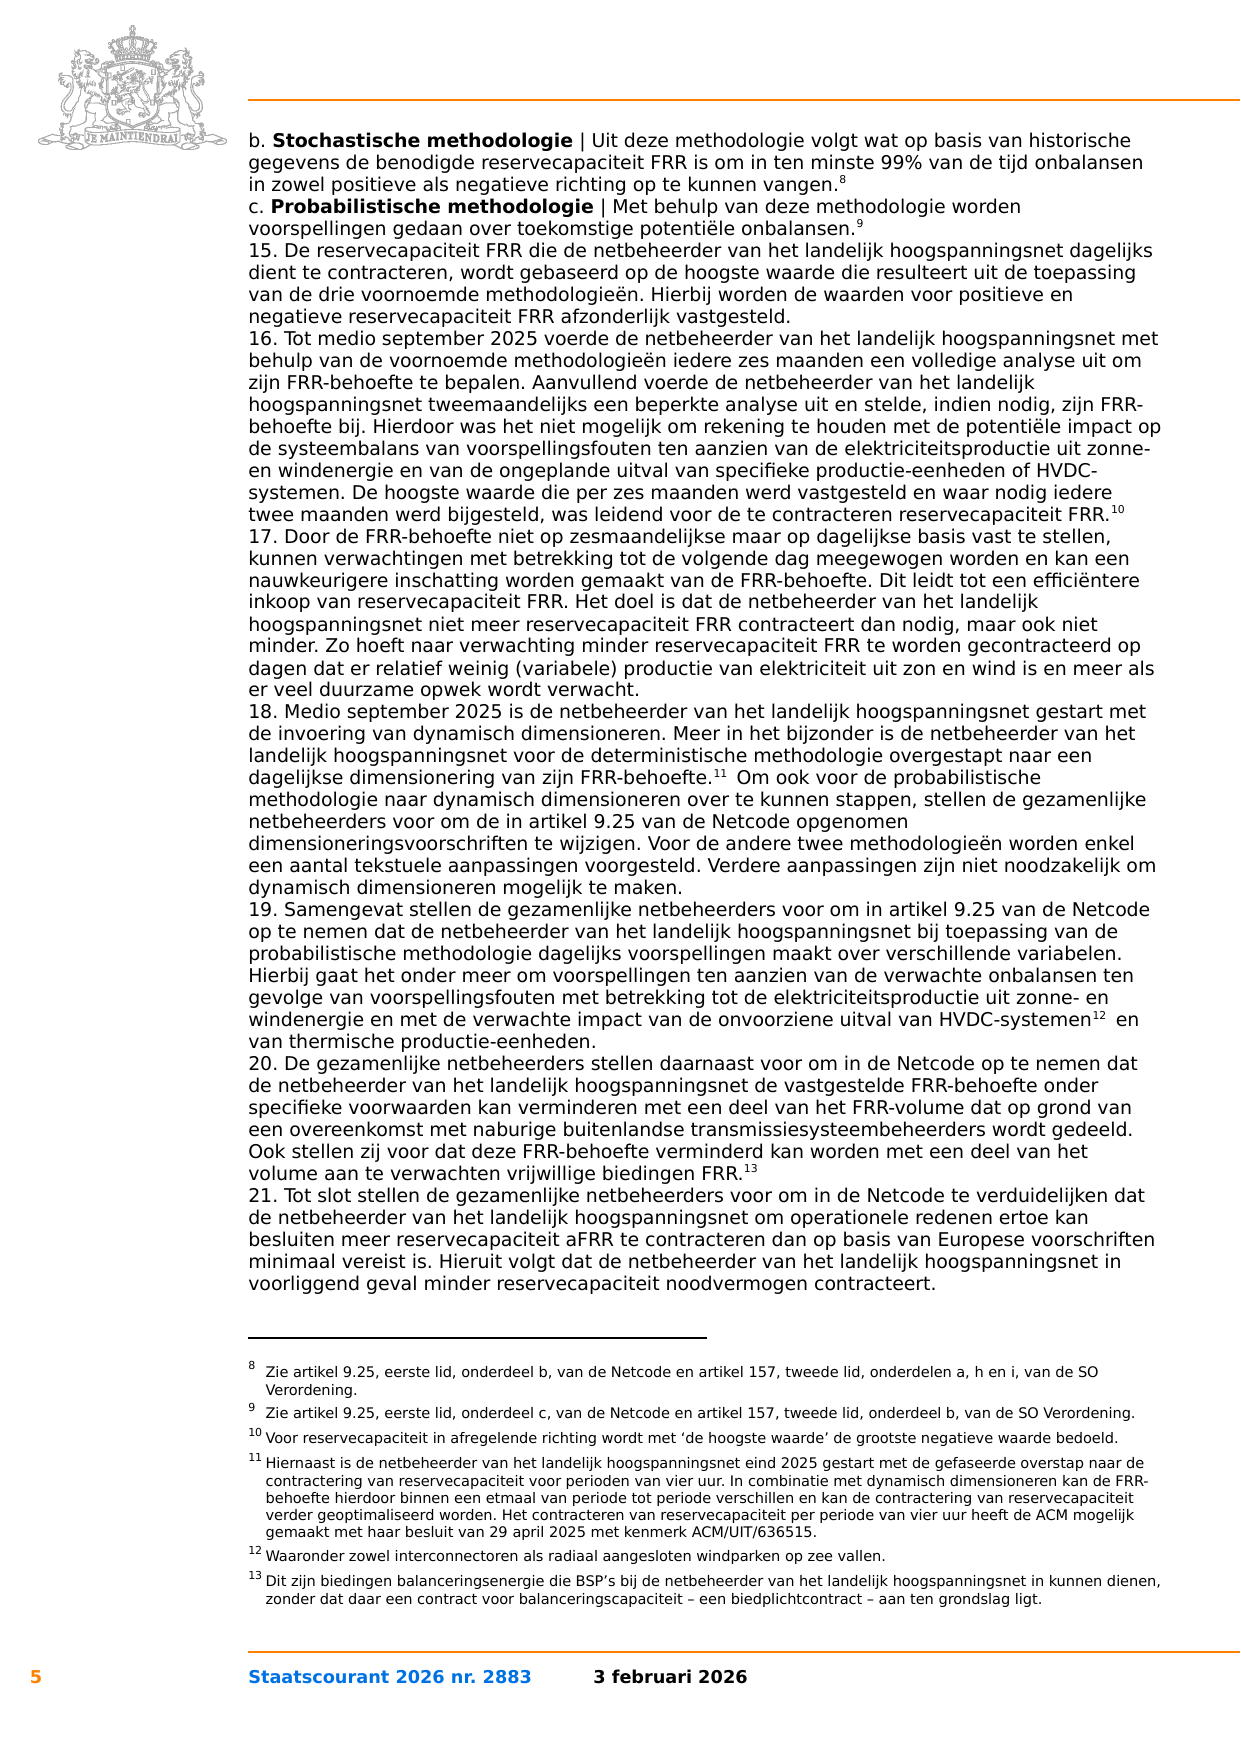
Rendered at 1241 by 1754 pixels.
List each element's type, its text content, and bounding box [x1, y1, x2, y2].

text c. Probabilistische methodologie | Met behulp van deze methodologie worden voorspellingen gedaan over toekomstige potentiële onbalansen. [248, 196, 1163, 240]
text 15. De reservecapaciteit FRR die de netbeheerder van het landelijk hoogspanningsnet dagelijks dient te contracteren, wordt gebaseerd op de hoogste waarde die resulteert uit de toepassing van de drie voornoemde methodologieën. Hierbij worden de waarden voor positieve en negatieve reservecapaciteit FRR afzonderlijk vastgesteld. [248, 240, 1163, 328]
text Zie artikel 9.25, eerste lid, onderdeel c, van de Netcode en artikel 157, tweede lid, onderdeel b, van de SO Verordening. [248, 1401, 1163, 1423]
text 19. Samengevat stellen de gezamenlijke netbeheerders voor om in artikel 9.25 van de Netcode op te nemen dat de netbeheerder van het landelijk hoogspanningsnet bij toepassing van de probabilistische methodologie dagelijks voorspellingen maakt over verschillende variabelen. Hierbij gaat het onder meer om voorspellingen ten aanzien van de verwachte onbalansen ten gevolge van voorspellingsfouten met betrekking tot de elektriciteitsproductie uit zonne- en windenergie en met de verwachte impact van de onvoorziene uitval van HVDC-systemen en van thermische productie-eenheden. [248, 899, 1163, 1053]
text 21. Tot slot stellen de gezamenlijke netbeheerders voor om in de Netcode te verduidelijken dat de netbeheerder van het landelijk hoogspanningsnet om operationele redenen ertoe kan besluiten meer reservecapaciteit aFRR te contracteren dan op basis van Europese voorschriften minimaal vereist is. Hieruit volgt dat de netbeheerder van het landelijk hoogspanningsnet in voorliggend geval minder reservecapaciteit noodvermogen contracteert. [248, 1185, 1163, 1295]
text Zie artikel 9.25, eerste lid, onderdeel b, van de Netcode en artikel 157, tweede lid, onderdelen a, h en i, van de SO Verordening. [248, 1359, 1163, 1398]
picture [38, 25, 227, 150]
text 20. De gezamenlijke netbeheerders stellen daarnaast voor om in de Netcode op te nemen dat de netbeheerder van het landelijk hoogspanningsnet de vastgestelde FRR-behoefte onder specifieke voorwaarden kan verminderen met een deel van het FRR-volume dat op grond van een overeenkomst met naburige buitenlandse transmissiesysteembeheerders wordt gedeeld. Ook stellen zij voor dat deze FRR-behoefte verminderd kan worden met een deel van het volume aan te verwachten vrijwillige biedingen FRR. [248, 1053, 1163, 1185]
text Voor reservecapaciteit in afregelende richting wordt met ‘de hoogste waarde’ de grootste negatieve waarde bedoeld. [248, 1426, 1163, 1448]
text 17. Door de FRR-behoefte niet op zesmaandelijkse maar op dagelijkse basis vast te stellen, kunnen verwachtingen met betrekking tot de volgende dag meegewogen worden en kan een nauwkeurigere inschatting worden gemaakt van de FRR-behoefte. Dit leidt tot een efficiëntere inkoop van reservecapaciteit FRR. Het doel is dat de netbeheerder van het landelijk hoogspanningsnet niet meer reservecapaciteit FRR contracteert dan nodig, maar ook niet minder. Zo hoeft naar verwachting minder reservecapaciteit FRR te worden gecontracteerd op dagen dat er relatief weinig (variabele) productie van elektriciteit uit zon en wind is en meer als er veel duurzame opwek wordt verwacht. [248, 526, 1163, 701]
text b. Stochastische methodologie | Uit deze methodologie volgt wat op basis van historische gegevens de benodigde reservecapaciteit FRR is om in ten minste 99% van de tijd onbalansen in zowel positieve als negatieve richting op te kunnen vangen. [248, 130, 1163, 196]
text Hiernaast is de netbeheerder van het landelijk hoogspanningsnet eind 2025 gestart met de gefaseerde overstap naar de contractering van reservecapaciteit voor perioden van vier uur. In combinatie met dynamisch dimensioneren kan de FRR-behoefte hierdoor binnen een etmaal van periode tot periode verschillen en kan de contractering van reservecapaciteit verder geoptimaliseerd worden. Het contracteren van reservecapaciteit per periode van vier uur heeft de ACM mogelijk gemaakt met haar besluit van 29 april 2025 met kenmerk ACM/UIT/636515. [248, 1451, 1163, 1541]
text 18. Medio september 2025 is de netbeheerder van het landelijk hoogspanningsnet gestart met de invoering van dynamisch dimensioneren. Meer in het bijzonder is de netbeheerder van het landelijk hoogspanningsnet voor de deterministische methodologie overgestapt naar een dagelijkse dimensionering van zijn FRR-behoefte. Om ook voor de probabilistische methodologie naar dynamisch dimensioneren over te kunnen stappen, stellen de gezamenlijke netbeheerders voor om de in artikel 9.25 van de Netcode opgenomen dimensioneringsvoorschriften te wijzigen. Voor de andere twee methodologieën worden enkel een aantal tekstuele aanpassingen voorgesteld. Verdere aanpassingen zijn niet noodzakelijk om dynamisch dimensioneren mogelijk te maken. [248, 701, 1163, 899]
text 16. Tot medio september 2025 voerde de netbeheerder van het landelijk hoogspanningsnet met behulp van de voornoemde methodologieën iedere zes maanden een volledige analyse uit om zijn FRR-behoefte te bepalen. Aanvullend voerde de netbeheerder van het landelijk hoogspanningsnet tweemaandelijks een beperkte analyse uit en stelde, indien nodig, zijn FRR-behoefte bij. Hierdoor was het niet mogelijk om rekening te houden met de potentiële impact op de systeembalans van voorspellingsfouten ten aanzien van de elektriciteitsproductie uit zonne- en windenergie en van de ongeplande uitval van specifieke productie-eenheden of HVDC-systemen. De hoogste waarde die per zes maanden werd vastgesteld en waar nodig iedere twee maanden werd bijgesteld, was leidend voor de te contracteren reservecapaciteit FRR. [248, 328, 1163, 526]
text Dit zijn biedingen balanceringsenergie die BSP’s bij de netbeheerder van het landelijk hoogspanningsnet in kunnen dienen, zonder dat daar een contract voor balanceringscapaciteit – een biedplichtcontract – aan ten grondslag ligt. [248, 1569, 1163, 1608]
text Waaronder zowel interconnectoren als radiaal aangesloten windparken op zee vallen. [248, 1544, 1163, 1566]
